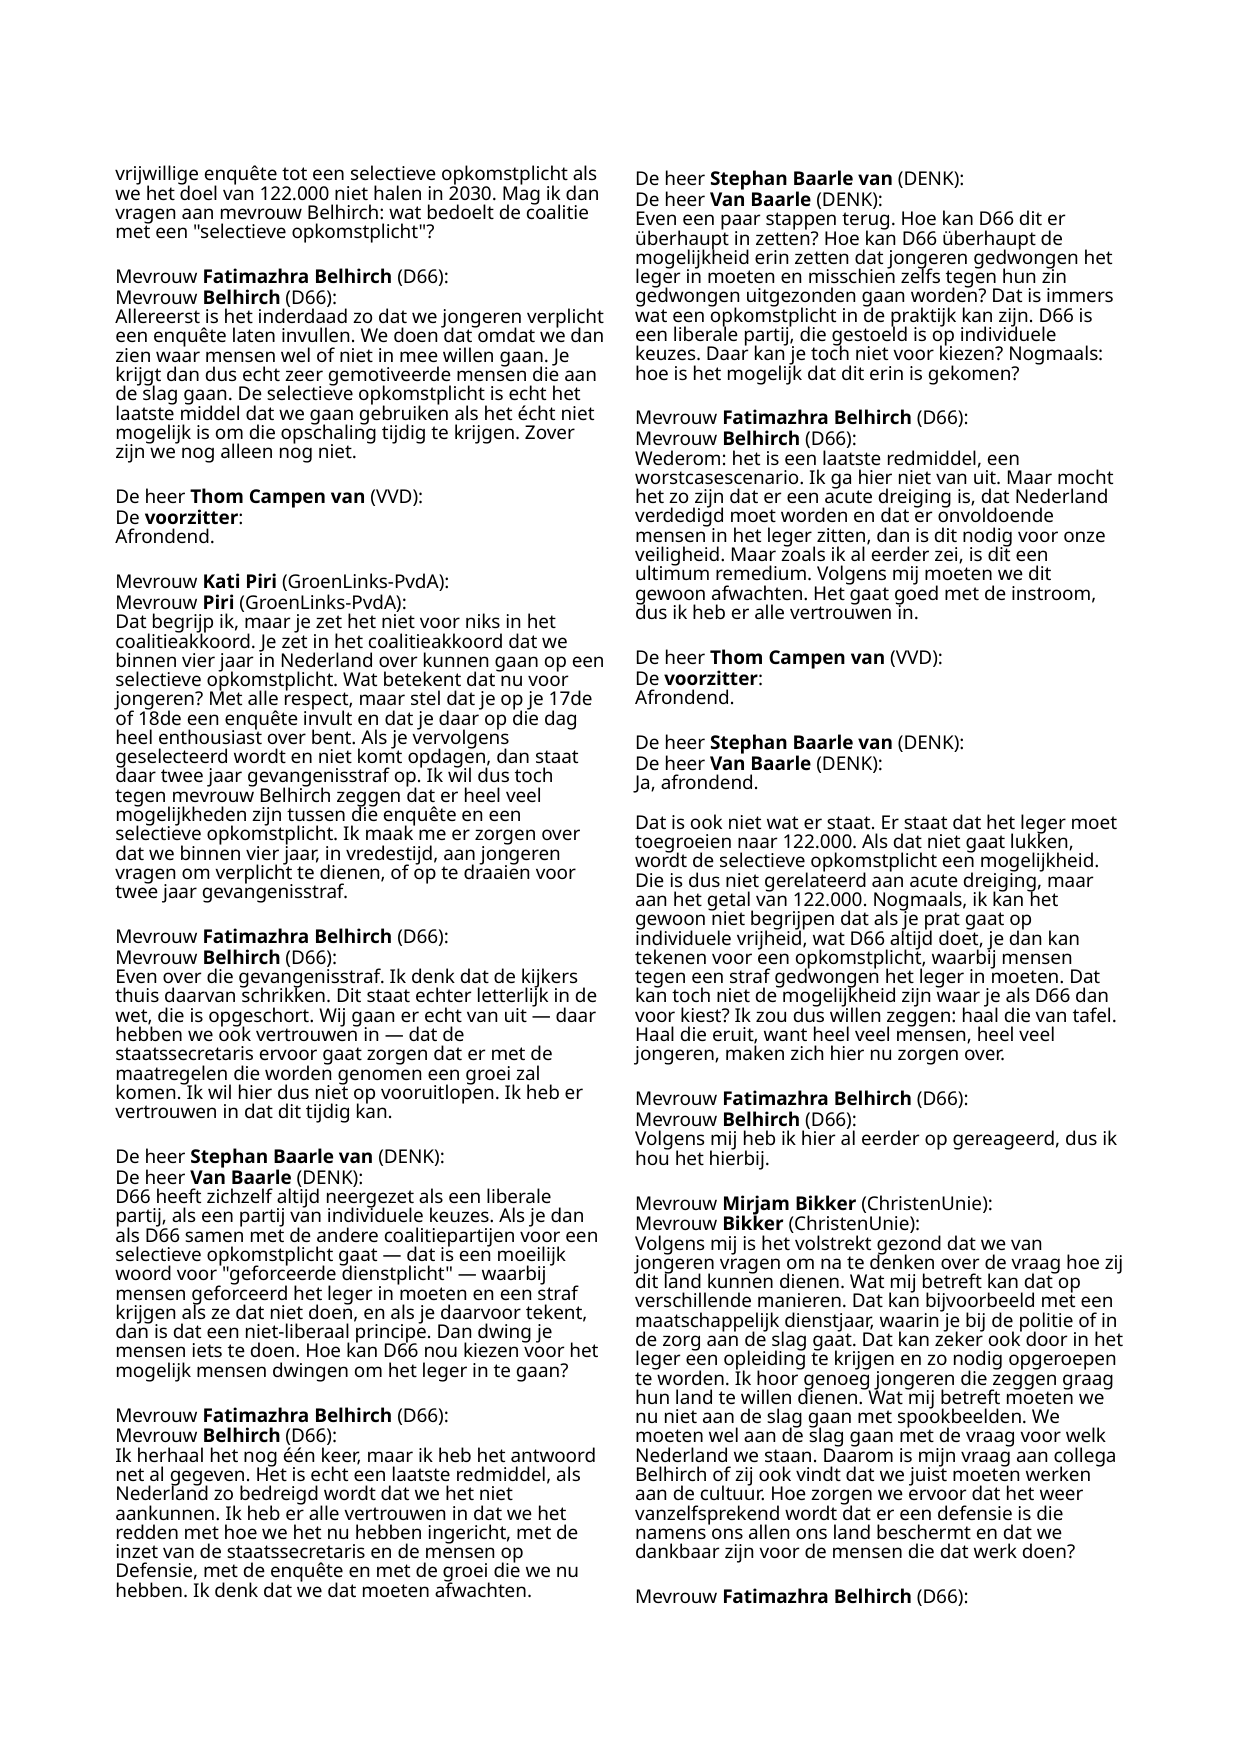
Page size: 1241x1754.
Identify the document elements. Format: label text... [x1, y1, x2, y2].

text De heer Thom Campen van (VVD): [635, 644, 1125, 669]
text D66 heeft zichzelf altijd neergezet als een liberale partij, als een partij van individuele keuzes. Als je dan als D66 samen met de andere coalitiepartijen voor een selectieve opkomstplicht gaat — dat is een moeilijk woord voor "geforceerde dienstplicht" — waarbij mensen geforceerd het leger in moeten en een straf krijgen als ze dat niet doen, en als je daarvoor tekent, dan is dat een niet-liberaal principe. Dan dwing je mensen iets te doen. Hoe kan D66 nou kiezen voor het mogelijk mensen dwingen om het leger in te gaan? [115, 1188, 605, 1381]
text Mevrouw Kati Piri (GroenLinks-PvdA): [115, 568, 605, 594]
text Mevrouw Fatimazhra Belhirch (D66): [635, 1085, 1125, 1111]
text Mevrouw Mirjam Bikker (ChristenUnie): [635, 1190, 1125, 1215]
text Afrondend. [115, 528, 605, 547]
text De heer Stephan Baarle van (DENK): [635, 165, 1125, 191]
text Mevrouw Fatimazhra Belhirch (D66): [115, 263, 605, 289]
text De heer Van Baarle (DENK): [635, 191, 1125, 210]
text Mevrouw Fatimazhra Belhirch (D66): [115, 923, 605, 949]
text Even een paar stappen terug. Hoe kan D66 dit er überhaupt in zetten? Hoe kan D66 überhaupt de mogelijkheid erin zetten dat jongeren gedwongen het leger in moeten en misschien zelfs tegen hun zin gedwongen uitgezonden gaan worden? Dat is immers wat een opkomstplicht in de praktijk kan zijn. D66 is een liberale partij, die gestoeld is op individuele keuzes. Daar kan je toch niet voor kiezen? Nogmaals: hoe is het mogelijk dat dit erin is gekomen? [635, 210, 1125, 384]
text De heer Stephan Baarle van (DENK): [115, 1143, 605, 1169]
text Dat begrijp ik, maar je zet het niet voor niks in het coalitieakkoord. Je zet in het coalitieakkoord dat we binnen vier jaar in Nederland over kunnen gaan op een selectieve opkomstplicht. Wat betekent dat nu voor jongeren? Met alle respect, maar stel dat je op je 17de of 18de een enquête invult en dat je daar op die dag heel enthousiast over bent. Als je vervolgens geselecteerd wordt en niet komt opdagen, dan staat daar twee jaar gevangenisstraf op. Ik wil dus toch tegen mevrouw Belhirch zeggen dat er heel veel mogelijkheden zijn tussen die enquête en een selectieve opkomstplicht. Ik maak me er zorgen over dat we binnen vier jaar, in vredestijd, aan jongeren vragen om verplicht te dienen, of op te draaien voor twee jaar gevangenisstraf. [115, 613, 605, 902]
text Ik herhaal het nog één keer, maar ik heb het antwoord net al gegeven. Het is echt een laatste redmiddel, als Nederland zo bedreigd wordt dat we het niet aankunnen. Ik heb er alle vertrouwen in dat we het redden met hoe we het nu hebben ingericht, met de inzet van de staatssecretaris en de mensen op Defensie, met de enquête en met de groei die we nu hebben. Ik denk dat we dat moeten afwachten. [115, 1447, 605, 1601]
text De voorzitter: [115, 509, 605, 528]
text Mevrouw Piri (GroenLinks-PvdA): [115, 594, 605, 613]
text Mevrouw Belhirch (D66): [635, 430, 1125, 449]
text Even over die gevangenisstraf. Ik denk dat de kijkers thuis daarvan schrikken. Dit staat echter letterlijk in de wet, die is opgeschort. Wij gaan er echt van uit — daar hebben we ook vertrouwen in — dat de staatssecretaris ervoor gaat zorgen dat er met de maatregelen die worden genomen een groei zal komen. Ik wil hier dus niet op vooruitlopen. Ik heb er vertrouwen in dat dit tijdig kan. [115, 968, 605, 1122]
text Afrondend. [635, 689, 1125, 708]
text De heer Van Baarle (DENK): [635, 755, 1125, 774]
text De heer Stephan Baarle van (DENK): [635, 729, 1125, 755]
text Volgens mij is het volstrekt gezond dat we van jongeren vragen om na te denken over de vraag hoe zij dit land kunnen dienen. Wat mij betreft kan dat op verschillende manieren. Dat kan bijvoorbeeld met een maatschappelijk dienstjaar, waarin je bij de politie of in de zorg aan de slag gaat. Dat kan zeker ook door in het leger een opleiding te krijgen en zo nodig opgeroepen te worden. Ik hoor genoeg jongeren die zeggen graag hun land te willen dienen. Wat mij betreft moeten we nu niet aan de slag gaan met spookbeelden. We moeten wel aan de slag gaan met de vraag voor welk Nederland we staan. Daarom is mijn vraag aan collega Belhirch of zij ook vindt dat we juist moeten werken aan de cultuur. Hoe zorgen we ervoor dat het weer vanzelfsprekend wordt dat er een defensie is die namens ons allen ons land beschermt en dat we dankbaar zijn voor de mensen die dat werk doen? [635, 1235, 1125, 1562]
text De heer Thom Campen van (VVD): [115, 483, 605, 509]
text De heer Van Baarle (DENK): [115, 1169, 605, 1188]
text Ja, afrondend. [635, 774, 1125, 793]
text Wederom: het is een laatste redmiddel, een worstcasescenario. Ik ga hier niet van uit. Maar mocht het zo zijn dat er een acute dreiging is, dat Nederland verdedigd moet worden en dat er onvoldoende mensen in het leger zitten, dan is dit nodig voor onze veiligheid. Maar zoals ik al eerder zei, is dit een ultimum remedium. Volgens mij moeten we dit gewoon afwachten. Het gaat goed met de instroom, dus ik heb er alle vertrouwen in. [635, 449, 1125, 623]
text Mevrouw Bikker (ChristenUnie): [635, 1215, 1125, 1235]
text Mevrouw Belhirch (D66): [115, 949, 605, 968]
text Mevrouw Fatimazhra Belhirch (D66): [635, 404, 1125, 430]
text Allereerst is het inderdaad zo dat we jongeren verplicht een enquête laten invullen. We doen dat omdat we dan zien waar mensen wel of niet in mee willen gaan. Je krijgt dan dus echt zeer gemotiveerde mensen die aan de slag gaan. De selectieve opkomstplicht is echt het laatste middel dat we gaan gebruiken als het écht niet mogelijk is om die opschaling tijdig te krijgen. Zover zijn we nog alleen nog niet. [115, 308, 605, 462]
text De voorzitter: [635, 669, 1125, 689]
text Volgens mij heb ik hier al eerder op gereageerd, dus ik hou het hierbij. [635, 1130, 1125, 1169]
text Mevrouw Fatimazhra Belhirch (D66): [635, 1583, 1125, 1609]
text Mevrouw Belhirch (D66): [635, 1111, 1125, 1130]
text Mevrouw Belhirch (D66): [115, 1427, 605, 1447]
text Mevrouw Fatimazhra Belhirch (D66): [115, 1402, 605, 1427]
text Mevrouw Belhirch (D66): [115, 289, 605, 308]
text vrijwillige enquête tot een selectieve opkomstplicht als we het doel van 122.000 niet halen in 2030. Mag ik dan vragen aan mevrouw Belhirch: wat bedoelt de coalitie met een "selectieve opkomstplicht"? [115, 165, 605, 242]
text Dat is ook niet wat er staat. Er staat dat het leger moet toegroeien naar 122.000. Als dat niet gaat lukken, wordt de selectieve opkomstplicht een mogelijkheid. Die is dus niet gerelateerd aan acute dreiging, maar aan het getal van 122.000. Nogmaals, ik kan het gewoon niet begrijpen dat als je prat gaat op individuele vrijheid, wat D66 altijd doet, je dan kan tekenen voor een opkomstplicht, waarbij mensen tegen een straf gedwongen het leger in moeten. Dat kan toch niet de mogelijkheid zijn waar je als D66 dan voor kiest? Ik zou dus willen zeggen: haal die van tafel. Haal die eruit, want heel veel mensen, heel veel jongeren, maken zich hier nu zorgen over. [635, 814, 1125, 1064]
